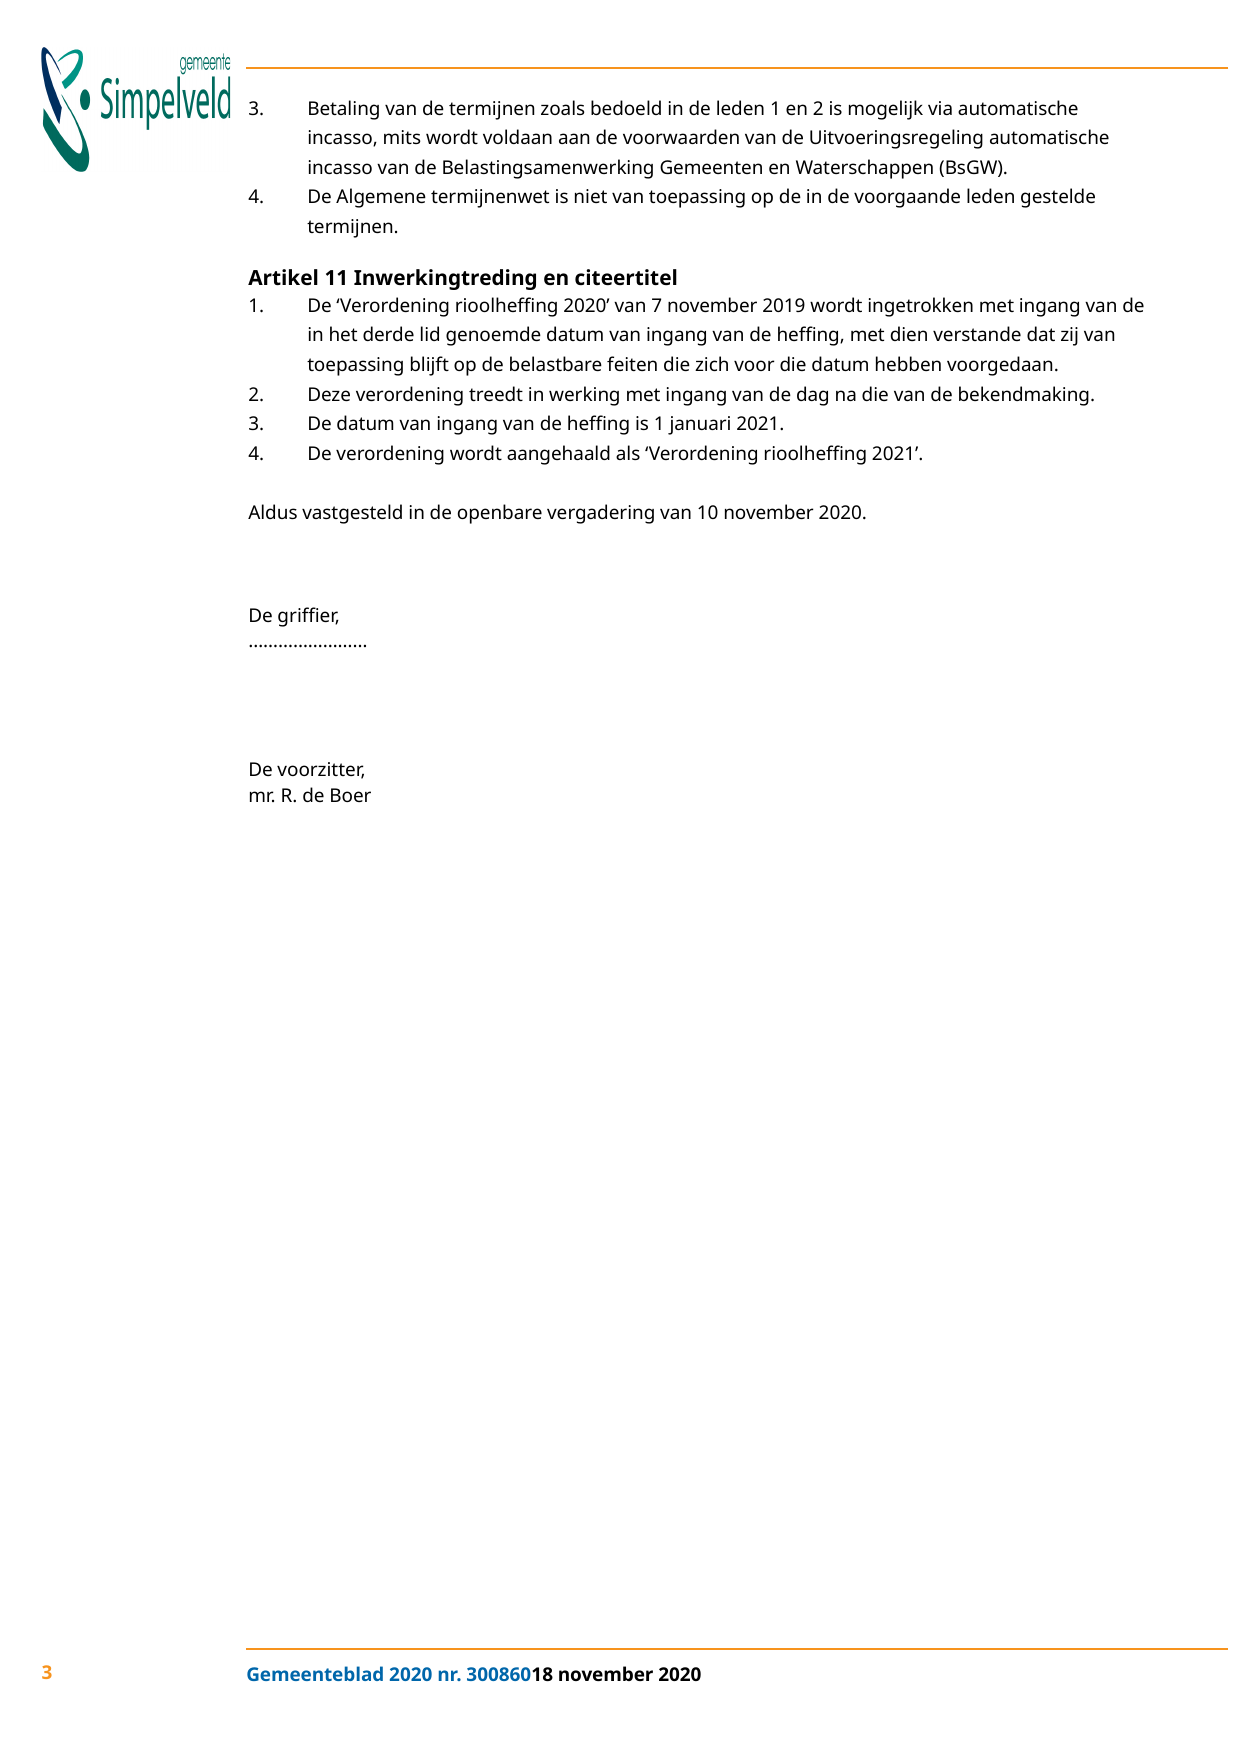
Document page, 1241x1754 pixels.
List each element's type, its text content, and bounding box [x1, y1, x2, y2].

list De ‘Verordening rioolheffing 2020’ van 7 november 2019 wordt ingetrokken met ingang van de in het derde lid genoemde datum van ingang van de heffing, met dien verstande dat zij van toepassing blijft op de belastbare feiten die zich voor die datum hebben voorgedaan. [248, 292, 1152, 377]
text …………………… [248, 628, 1152, 653]
list De verordening wordt aangehaald als ‘Verordening rioolheffing 2021’. [248, 440, 1152, 466]
list Betaling van de termijnen zoals bedoeld in de leden 1 en 2 is mogelijk via automatische incasso, mits wordt voldaan aan de voorwaarden van de Uitvoeringsregeling automatische incasso van de Belastingsamenwerking Gemeenten en Waterschappen (BsGW). [248, 95, 1152, 180]
picture [41, 47, 231, 172]
text De griffier, [248, 602, 1152, 628]
text Artikel 11 Inwerkingtreding en citeertitel [248, 263, 1152, 292]
text mr. R. de Boer [248, 782, 1152, 808]
text De voorzitter, [248, 756, 1152, 782]
text Aldus vastgesteld in de openbare vergadering van 10 november 2020. [248, 499, 1152, 525]
list Deze verordening treedt in werking met ingang van de dag na die van de bekendmaking. [248, 381, 1152, 406]
list De datum van ingang van de heffing is 1 januari 2021. [248, 410, 1152, 436]
list De Algemene termijnenwet is niet van toepassing op de in de voorgaande leden gestelde termijnen. [248, 183, 1152, 239]
